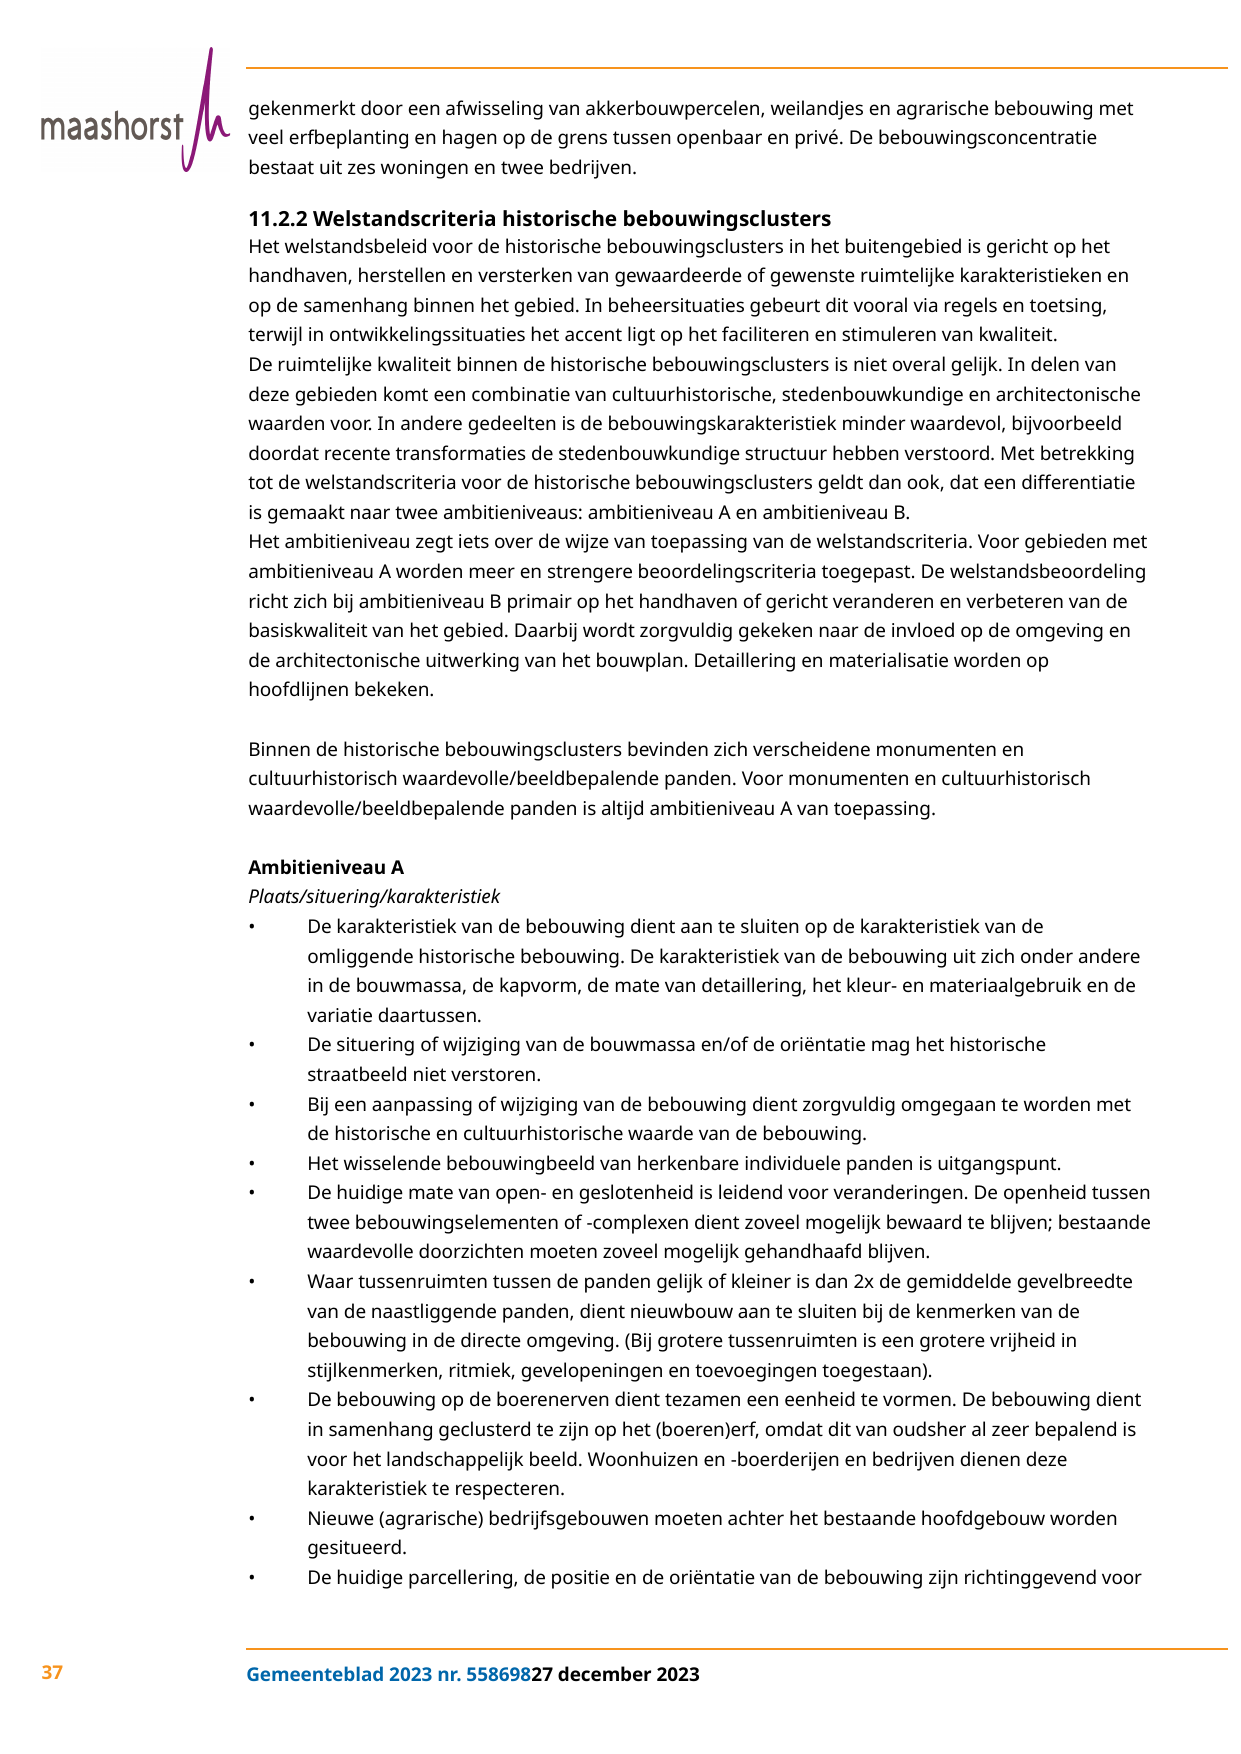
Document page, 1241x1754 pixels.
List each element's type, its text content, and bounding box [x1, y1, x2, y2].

list Nieuwe (agrarische) bedrijfsgebouwen moeten achter het bestaande hoofdgebouw worden gesitueerd. [248, 1505, 1152, 1560]
text 11.2.2 Welstandscriteria historische bebouwingsclusters [248, 204, 1152, 233]
list Het wisselende bebouwingbeeld van herkenbare individuele panden is uitgangspunt. [248, 1150, 1152, 1176]
text Het ambitieniveau zegt iets over de wijze van toepassing van de welstandscriteria. Voor gebieden met ambitieniveau A worden meer en strengere beoordelingscriteria toegepast. De welstandsbeoordeling richt zich bij ambitieniveau B primair op het handhaven of gericht veranderen en verbeteren van de basiskwaliteit van het gebied. Daarbij wordt zorgvuldig gekeken naar de invloed op de omgeving en de architectonische uitwerking van het bouwplan. Detaillering en materialisatie worden op hoofdlijnen bekeken. [248, 529, 1152, 702]
list De karakteristiek van de bebouwing dient aan te sluiten op de karakteristiek van de omliggende historische bebouwing. De karakteristiek van de bebouwing uit zich onder andere in de bouwmassa, de kapvorm, de mate van detaillering, het kleur- en materiaalgebruik en de variatie daartussen. [248, 913, 1152, 1028]
list Bij een aanpassing of wijziging van de bebouwing dient zorgvuldig omgegaan te worden met de historische en cultuurhistorische waarde van de bebouwing. [248, 1091, 1152, 1146]
picture [41, 47, 231, 172]
list De bebouwing op de boerenerven dient tezamen een eenheid te vormen. De bebouwing dient in samenhang geclusterd te zijn op het (boeren)erf, omdat dit van oudsher al zeer bepalend is voor het landschappelijk beeld. Woonhuizen en -boerderijen en bedrijven dienen deze karakteristiek te respecteren. [248, 1387, 1152, 1501]
list De huidige parcellering, de positie en de oriëntatie van de bebouwing zijn richtinggevend voor [248, 1564, 1152, 1590]
text De ruimtelijke kwaliteit binnen de historische bebouwingsclusters is niet overal gelijk. In delen van deze gebieden komt een combinatie van cultuurhistorische, stedenbouwkundige en architectonische waarden voor. In andere gedeelten is de bebouwingskarakteristiek minder waardevol, bijvoorbeeld doordat recente transformaties de stedenbouwkundige structuur hebben verstoord. Met betrekking tot de welstandscriteria voor de historische bebouwingsclusters geldt dan ook, dat een differentiatie is gemaakt naar twee ambitieniveaus: ambitieniveau A en ambitieniveau B. [248, 351, 1152, 525]
text Ambitieniveau A [248, 854, 1152, 880]
text gekenmerkt door een afwisseling van akkerbouwpercelen, weilandjes en agrarische bebouwing met veel erfbeplanting en hagen op de grens tussen openbaar en privé. De bebouwingsconcentratie bestaat uit zes woningen en twee bedrijven. [248, 95, 1152, 180]
text Plaats/situering/karakteristiek [248, 884, 1152, 909]
list Waar tussenruimten tussen de panden gelijk of kleiner is dan 2x de gemiddelde gevelbreedte van de naastliggende panden, dient nieuwbouw aan te sluiten bij de kenmerken van de bebouwing in de directe omgeving. (Bij grotere tussenruimten is een grotere vrijheid in stijlkenmerken, ritmiek, gevelopeningen en toevoegingen toegestaan). [248, 1268, 1152, 1383]
list De huidige mate van open- en geslotenheid is leidend voor veranderingen. De openheid tussen twee bebouwingselementen of -complexen dient zoveel mogelijk bewaard te blijven; bestaande waardevolle doorzichten moeten zoveel mogelijk gehandhaafd blijven. [248, 1179, 1152, 1264]
list De situering of wijziging van de bouwmassa en/of de oriëntatie mag het historische straatbeeld niet verstoren. [248, 1032, 1152, 1087]
text Binnen de historische bebouwingsclusters bevinden zich verscheidene monumenten en cultuurhistorisch waardevolle/beeldbepalende panden. Voor monumenten en cultuurhistorisch waardevolle/beeldbepalende panden is altijd ambitieniveau A van toepassing. [248, 736, 1152, 821]
text Het welstandsbeleid voor de historische bebouwingsclusters in het buitengebied is gericht op het handhaven, herstellen en versterken van gewaardeerde of gewenste ruimtelijke karakteristieken en op de samenhang binnen het gebied. In beheersituaties gebeurt dit vooral via regels en toetsing, terwijl in ontwikkelingssituaties het accent ligt op het faciliteren en stimuleren van kwaliteit. [248, 233, 1152, 347]
